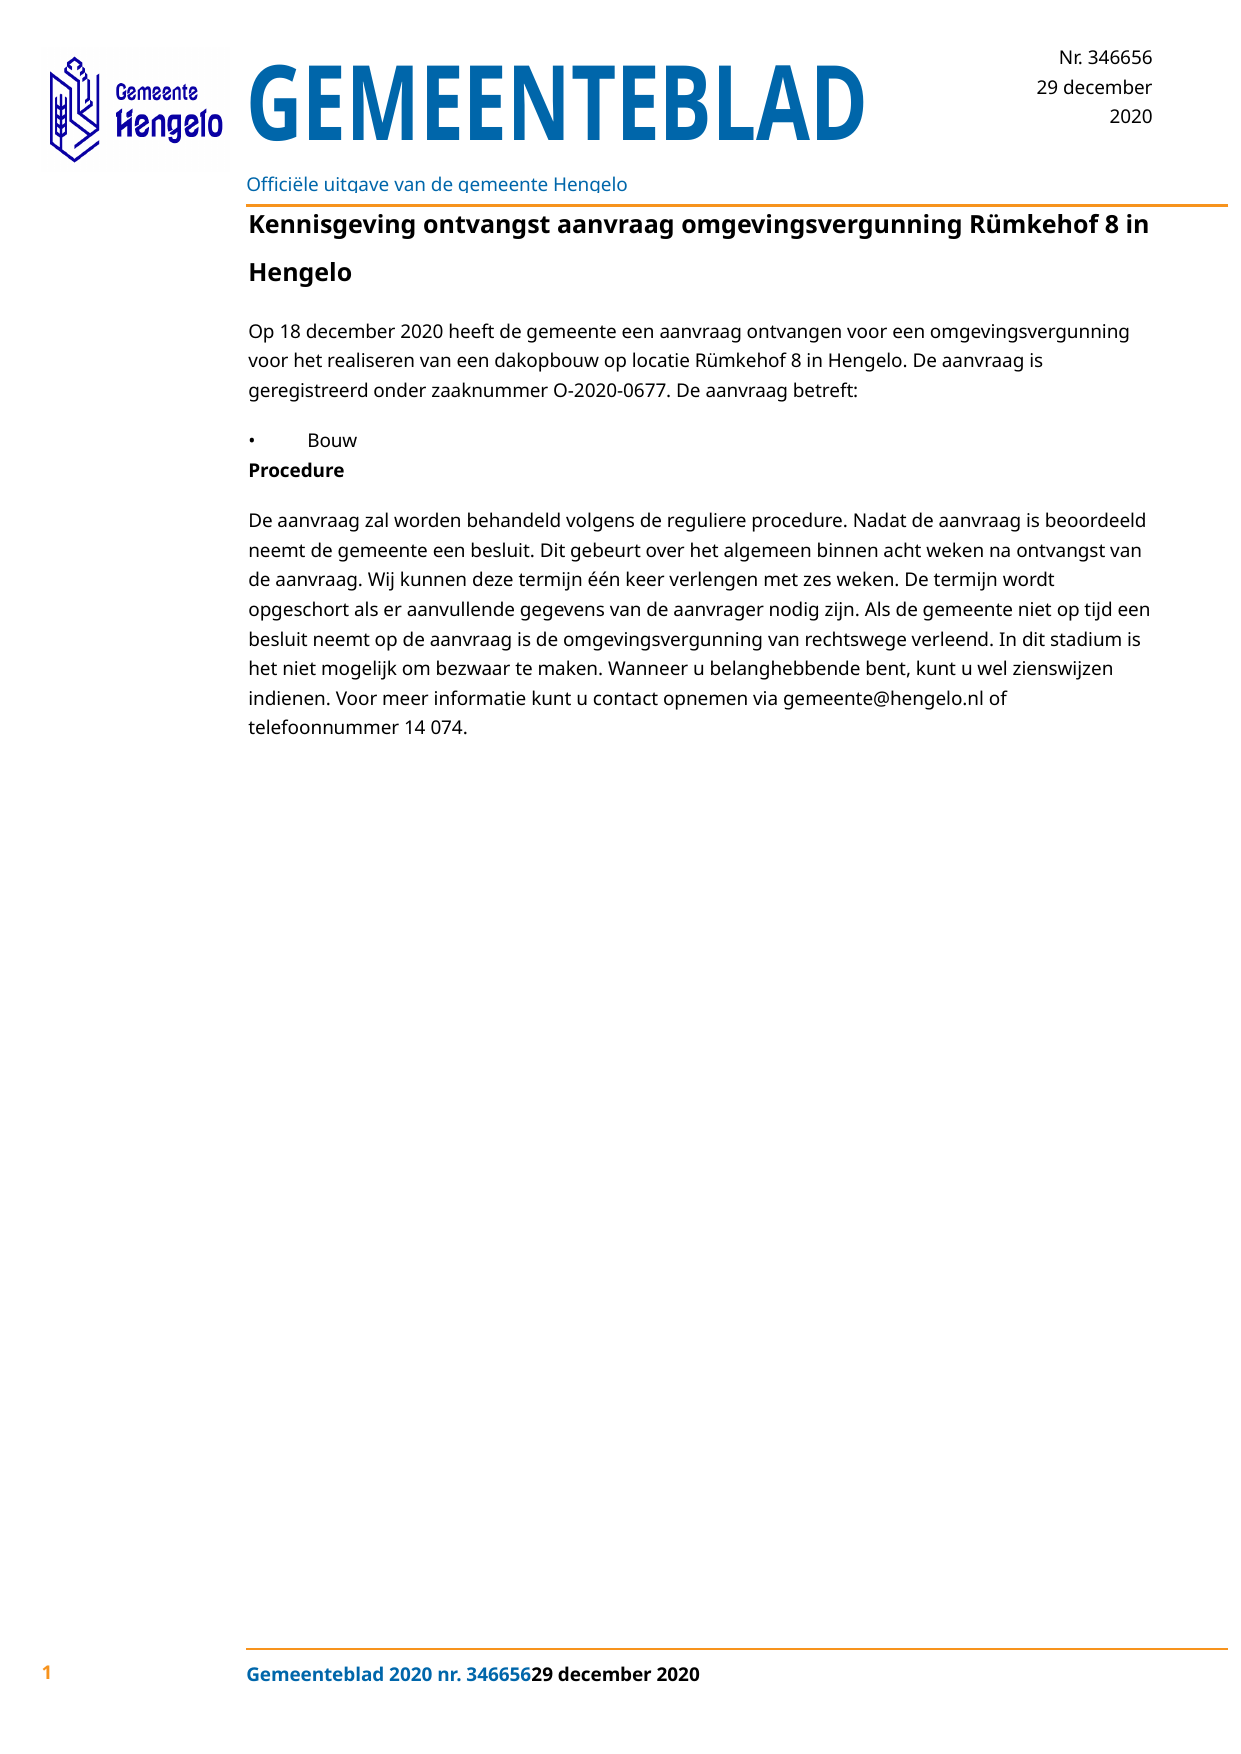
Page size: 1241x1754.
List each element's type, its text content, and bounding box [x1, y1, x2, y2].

picture [41, 47, 231, 172]
list Bouw [248, 427, 1152, 453]
text Kennisgeving ontvangst aanvraag omgevingsvergunning Rümkehof 8 in Hengelo [248, 207, 1152, 288]
text Procedure [248, 457, 1152, 483]
text Op 18 december 2020 heeft de gemeente een aanvraag ontvangen voor een omgevingsvergunning voor het realiseren van een dakopbouw op locatie Rümkehof 8 in Hengelo. De aanvraag is geregistreerd onder zaaknummer O-2020-0677. De aanvraag betreft: [248, 318, 1152, 403]
text De aanvraag zal worden behandeld volgens de reguliere procedure. Nadat de aanvraag is beoordeeld neemt de gemeente een besluit. Dit gebeurt over het algemeen binnen acht weken na ontvangst van de aanvraag. Wij kunnen deze termijn één keer verlengen met zes weken. De termijn wordt opgeschort als er aanvullende gegevens van de aanvrager nodig zijn. Als de gemeente niet op tijd een besluit neemt op de aanvraag is de omgevingsvergunning van rechtswege verleend. In dit stadium is het niet mogelijk om bezwaar te maken. Wanneer u belanghebbende bent, kunt u wel zienswijzen indienen. Voor meer informatie kunt u contact opnemen via gemeente@hengelo.nl of telefoonnummer 14 074. [248, 507, 1152, 740]
